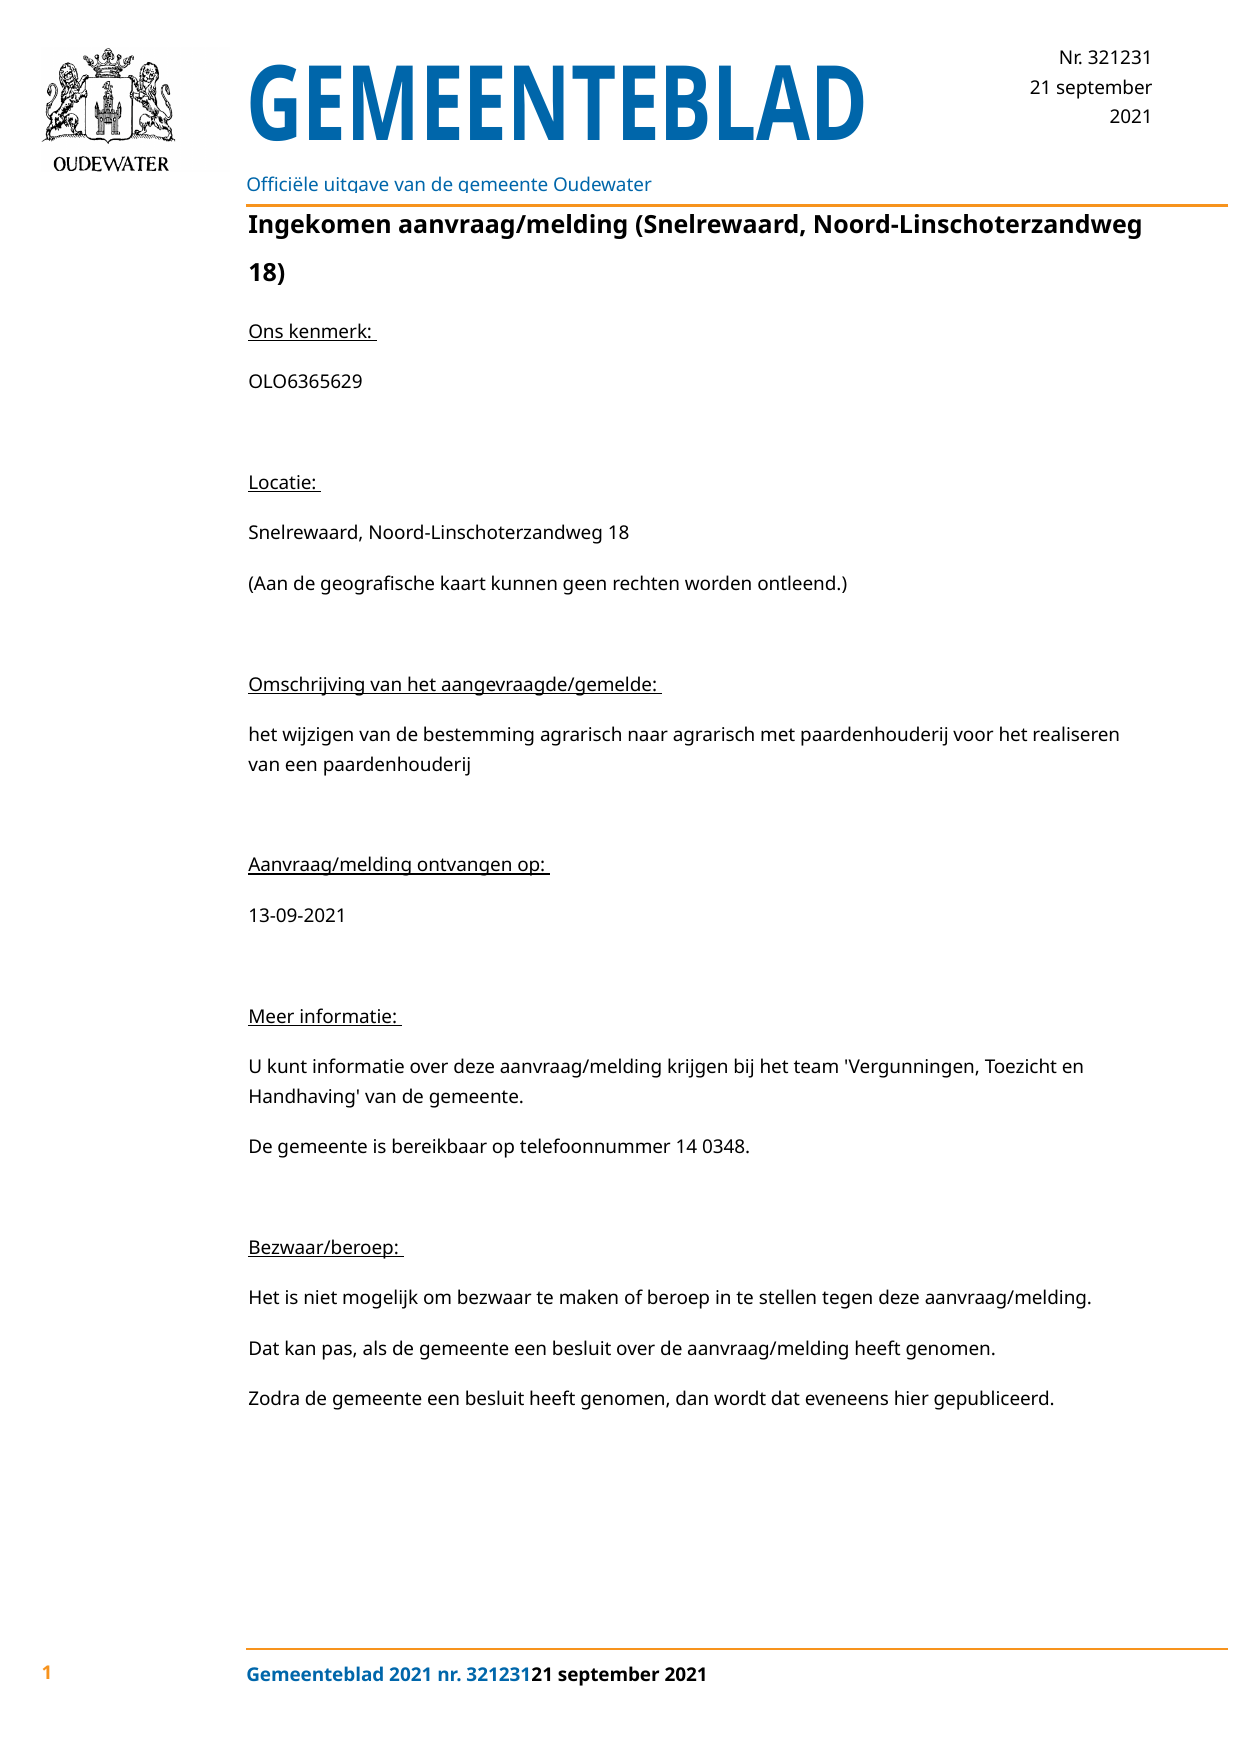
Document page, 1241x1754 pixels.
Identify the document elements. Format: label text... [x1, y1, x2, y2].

text 13-09-2021 [248, 902, 1152, 928]
text U kunt informatie over deze aanvraag/melding krijgen bij het team 'Vergunningen, Toezicht en Handhaving' van de gemeente. [248, 1053, 1152, 1109]
text (Aan de geografische kaart kunnen geen rechten worden ontleend.) [248, 570, 1152, 596]
text Ingekomen aanvraag/melding (Snelrewaard, Noord-Linschoterzandweg 18) [248, 207, 1152, 288]
text Omschrijving van het aangevraagde/gemelde: [248, 671, 1152, 697]
text Snelrewaard, Noord-Linschoterzandweg 18 [248, 519, 1152, 545]
text Bezwaar/beroep: [248, 1234, 1152, 1260]
text Ons kenmerk: [248, 318, 1152, 344]
text Locatie: [248, 469, 1152, 495]
text Dat kan pas, als de gemeente een besluit over de aanvraag/melding heeft genomen. [248, 1335, 1152, 1361]
text Aanvraag/melding ontvangen op: [248, 852, 1152, 877]
text Meer informatie: [248, 1003, 1152, 1029]
picture [41, 47, 231, 172]
text Zodra de gemeente een besluit heeft genomen, dan wordt dat eveneens hier gepubliceerd. [248, 1385, 1152, 1411]
text Het is niet mogelijk om bezwaar te maken of beroep in te stellen tegen deze aanvraag/melding. [248, 1284, 1152, 1310]
text De gemeente is bereikbaar op telefoonnummer 14 0348. [248, 1133, 1152, 1159]
text het wijzigen van de bestemming agrarisch naar agrarisch met paardenhouderij voor het realiseren van een paardenhouderij [248, 721, 1152, 777]
text OLO6365629 [248, 368, 1152, 394]
